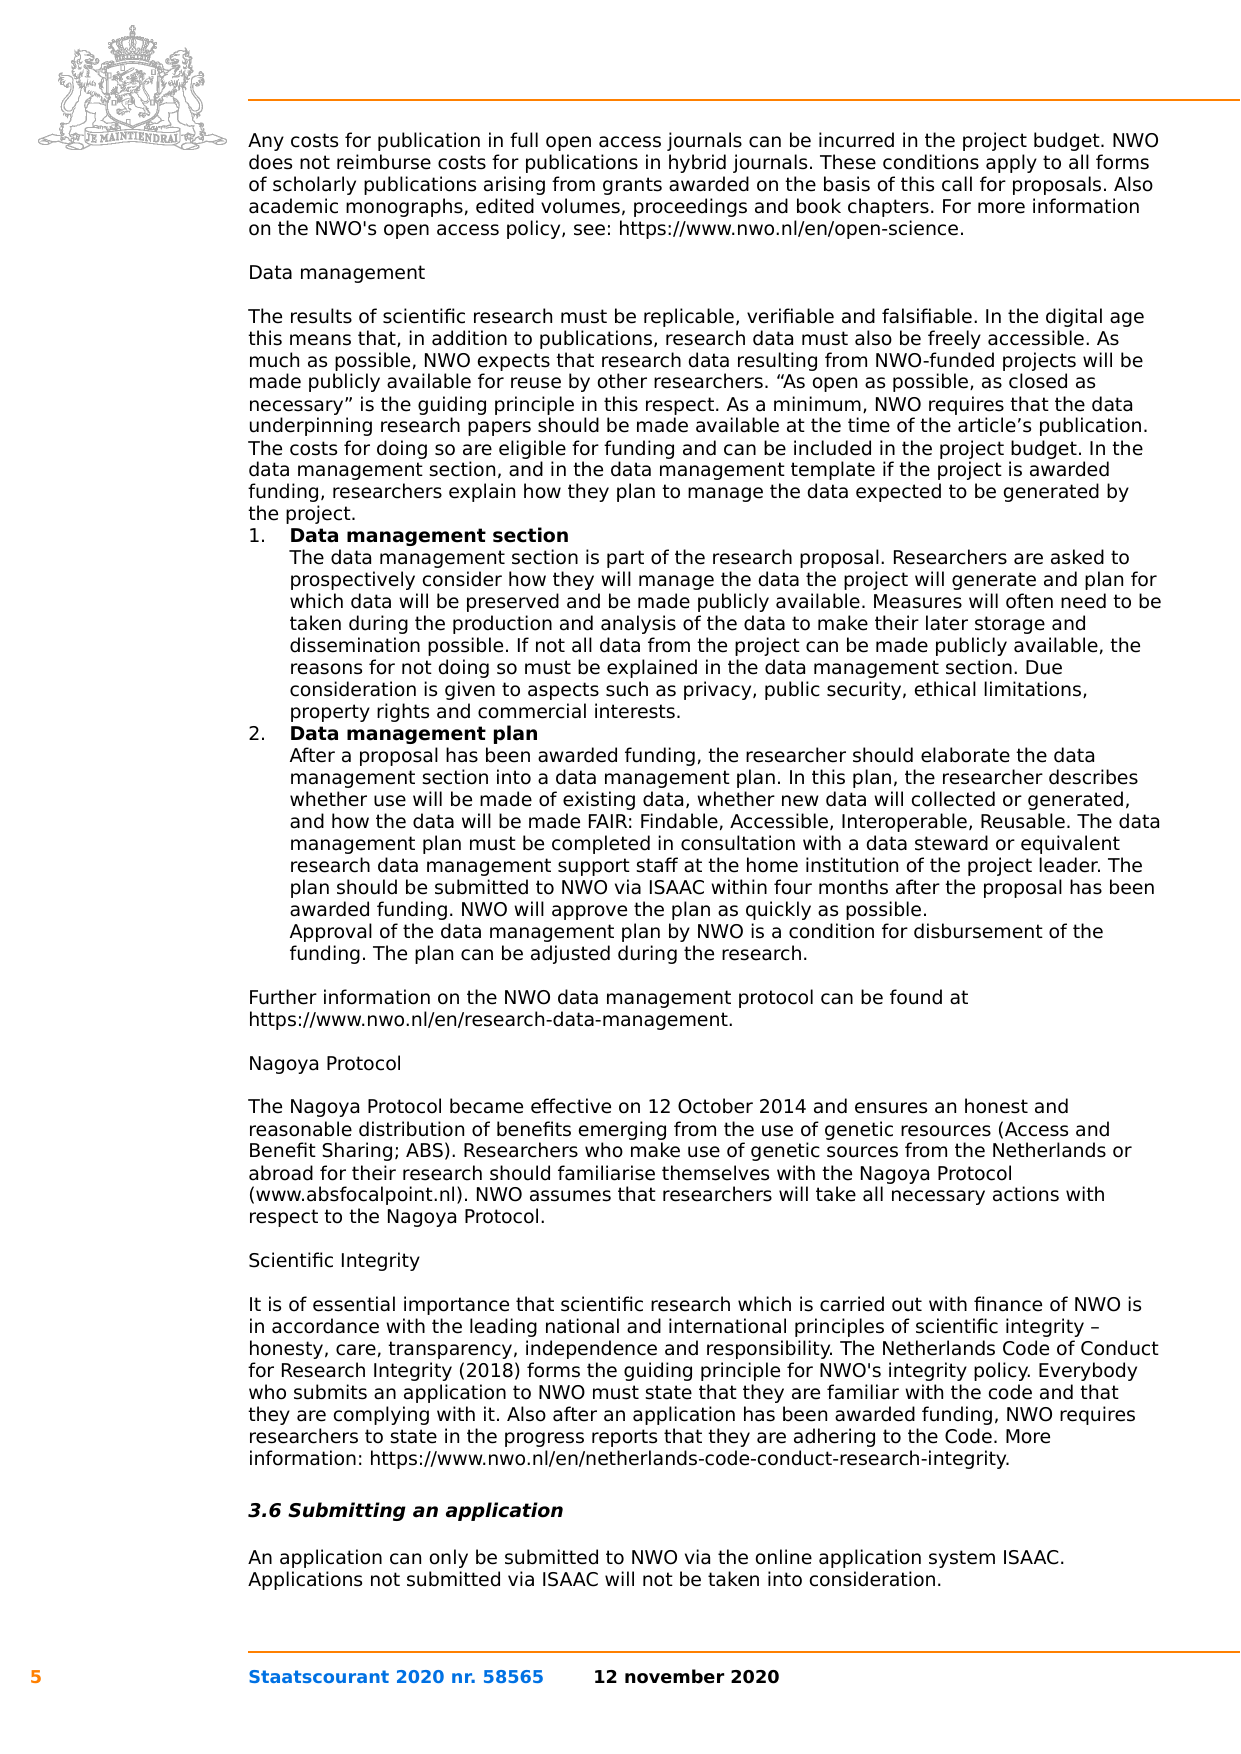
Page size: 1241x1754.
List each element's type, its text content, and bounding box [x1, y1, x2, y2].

subtitle Scientific Integrity [248, 1250, 1163, 1272]
text 2. Data management plan [248, 723, 1163, 745]
text It is of essential importance that scientific research which is carried out with finance of NWO is in accordance with the leading national and international principles of scientific integrity – honesty, care, transparency, independence and responsibility. The Netherlands Code of Conduct for Research Integrity (2018) forms the guiding principle for NWO's integrity policy. Everybody who submits an application to NWO must state that they are familiar with the code and that they are complying with it. Also after an application has been awarded funding, NWO requires researchers to state in the progress reports that they are adhering to the Code. More information: https://www.nwo.nl/en/netherlands-code-conduct-research-integrity. [248, 1294, 1163, 1470]
text Any costs for publication in full open access journals can be incurred in the project budget. NWO does not reimburse costs for publications in hybrid journals. These conditions apply to all forms of scholarly publications arising from grants awarded on the basis of this call for proposals. Also academic monographs, edited volumes, proceedings and book chapters. For more information on the NWO's open access policy, see: https://www.nwo.nl/en/open-science. [248, 130, 1163, 240]
text 1. Data management section [248, 525, 1163, 547]
text The data management section is part of the research proposal. Researchers are asked to prospectively consider how they will manage the data the project will generate and plan for which data will be preserved and be made publicly available. Measures will often need to be taken during the production and analysis of the data to make their later storage and dissemination possible. If not all data from the project can be made publicly available, the reasons for not doing so must be explained in the data management section. Due consideration is given to aspects such as privacy, public security, ethical limitations, property rights and commercial interests. [289, 547, 1163, 723]
text The results of scientific research must be replicable, verifiable and falsifiable. In the digital age this means that, in addition to publications, research data must also be freely accessible. As much as possible, NWO expects that research data resulting from NWO-funded projects will be made publicly available for reuse by other researchers. “As open as possible, as closed as necessary” is the guiding principle in this respect. As a minimum, NWO requires that the data underpinning research papers should be made available at the time of the article’s publication. The costs for doing so are eligible for funding and can be included in the project budget. In the data management section, and in the data management template if the project is awarded funding, researchers explain how they plan to manage the data expected to be generated by the project. [248, 306, 1163, 525]
subtitle 3.6 Submitting an application [248, 1500, 1163, 1522]
subtitle Data management [248, 262, 1163, 284]
text After a proposal has been awarded funding, the researcher should elaborate the data management section into a data management plan. In this plan, the researcher describes whether use will be made of existing data, whether new data will collected or generated, and how the data will be made FAIR: Findable, Accessible, Interoperable, Reusable. The data management plan must be completed in consultation with a data steward or equivalent research data management support staff at the home institution of the project leader. The plan should be submitted to NWO via ISAAC within four months after the proposal has been awarded funding. NWO will approve the plan as quickly as possible. [289, 745, 1163, 921]
text An application can only be submitted to NWO via the online application system ISAAC. Applications not submitted via ISAAC will not be taken into consideration. [248, 1547, 1163, 1591]
subtitle Nagoya Protocol [248, 1053, 1163, 1074]
text Approval of the data management plan by NWO is a condition for disbursement of the funding. The plan can be adjusted during the research. [289, 921, 1163, 965]
picture [38, 25, 227, 150]
text Further information on the NWO data management protocol can be found at https://www.nwo.nl/en/research-data-management. [248, 987, 1163, 1031]
text The Nagoya Protocol became effective on 12 October 2014 and ensures an honest and reasonable distribution of benefits emerging from the use of genetic resources (Access and Benefit Sharing; ABS). Researchers who make use of genetic sources from the Netherlands or abroad for their research should familiarise themselves with the Nagoya Protocol (www.absfocalpoint.nl). NWO assumes that researchers will take all necessary actions with respect to the Nagoya Protocol. [248, 1096, 1163, 1228]
